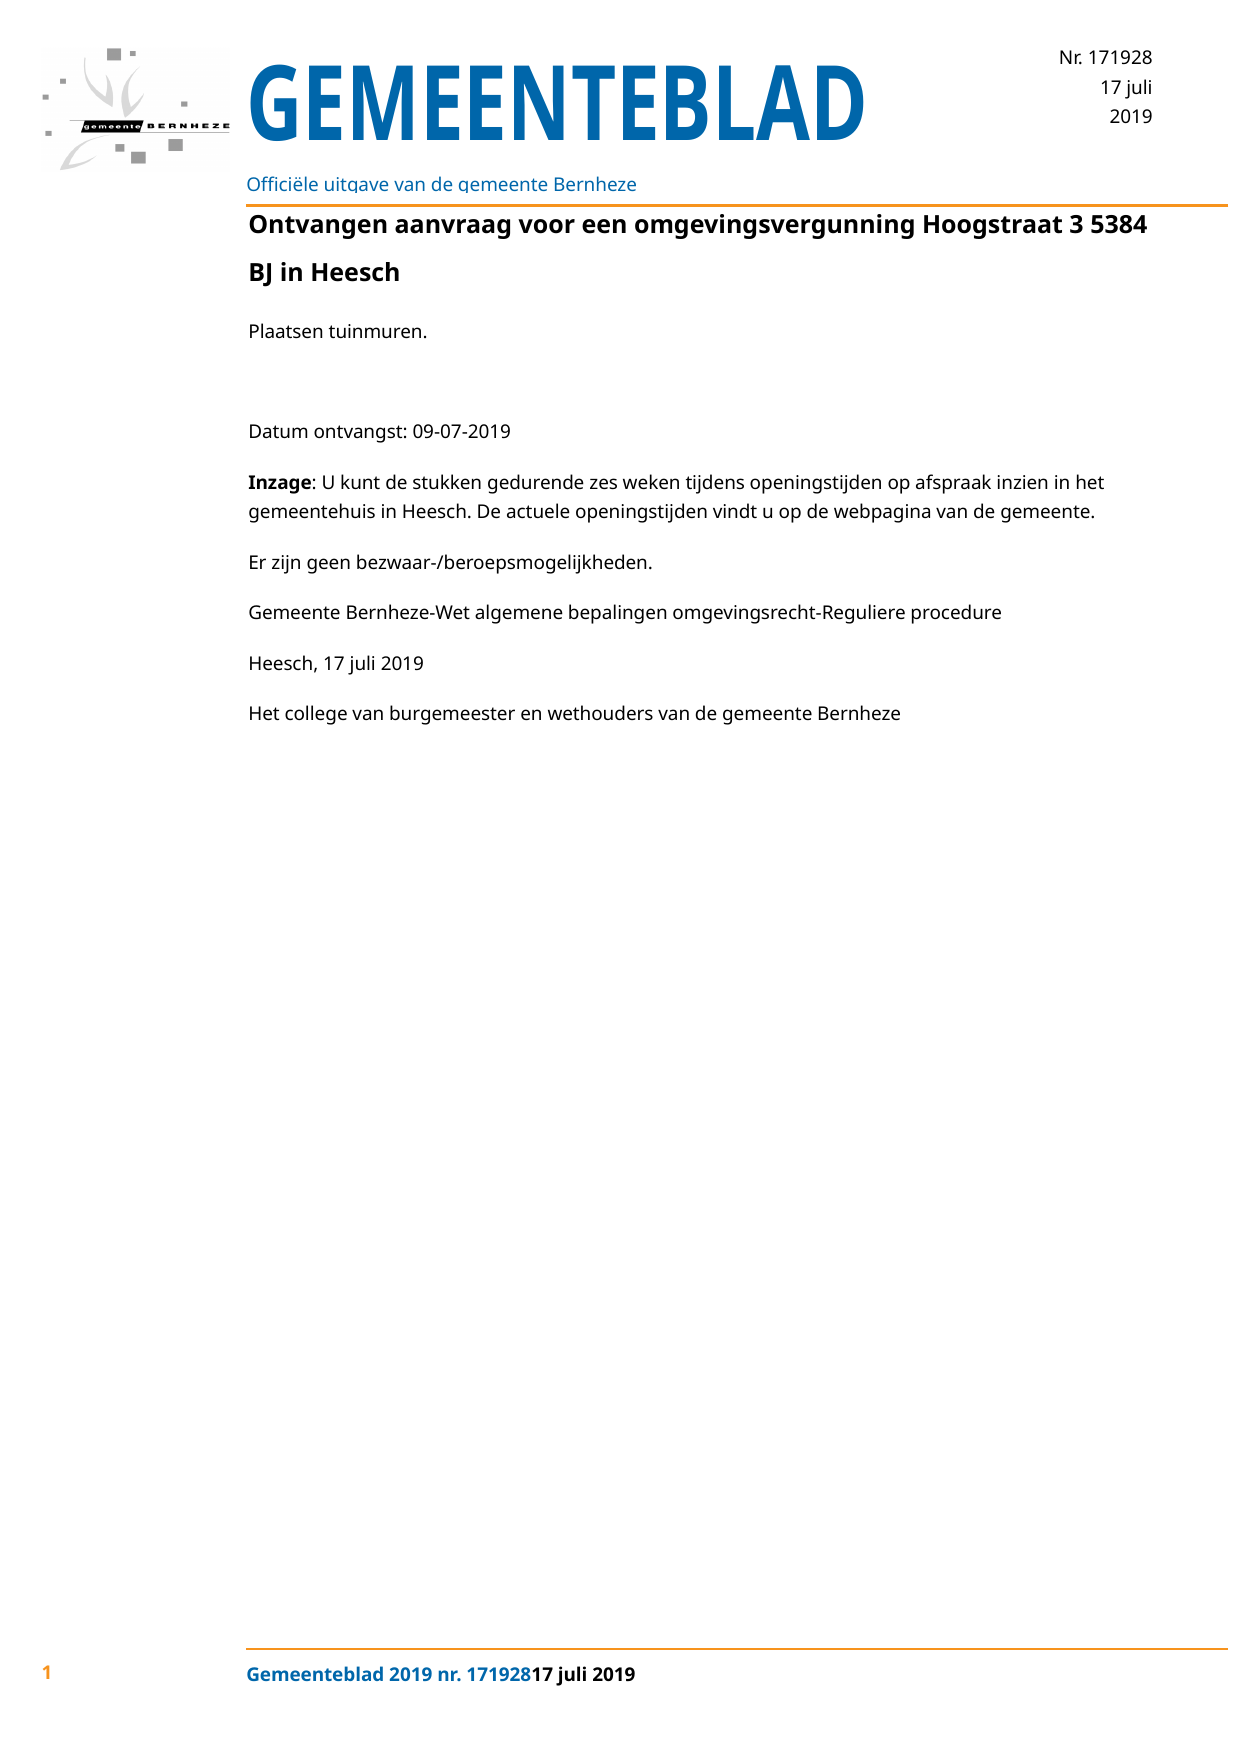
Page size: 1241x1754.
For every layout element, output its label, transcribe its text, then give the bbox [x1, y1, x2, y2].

text Gemeente Bernheze-Wet algemene bepalingen omgevingsrecht-Reguliere procedure [248, 599, 1152, 625]
text Ontvangen aanvraag voor een omgevingsvergunning Hoogstraat 3 5384 BJ in Heesch [248, 207, 1152, 288]
text Er zijn geen bezwaar-/beroepsmogelijkheden. [248, 549, 1152, 575]
text Het college van burgemeester en wethouders van de gemeente Bernheze [248, 700, 1152, 726]
picture [41, 47, 231, 172]
text Heesch, 17 juli 2019 [248, 650, 1152, 676]
text Inzage: U kunt de stukken gedurende zes weken tijdens openingstijden op afspraak inzien in het gemeentehuis in Heesch. De actuele openingstijden vindt u op de webpagina van de gemeente. [248, 469, 1152, 524]
text Datum ontvangst: 09-07-2019 [248, 419, 1152, 444]
text Plaatsen tuinmuren. [248, 318, 1152, 344]
